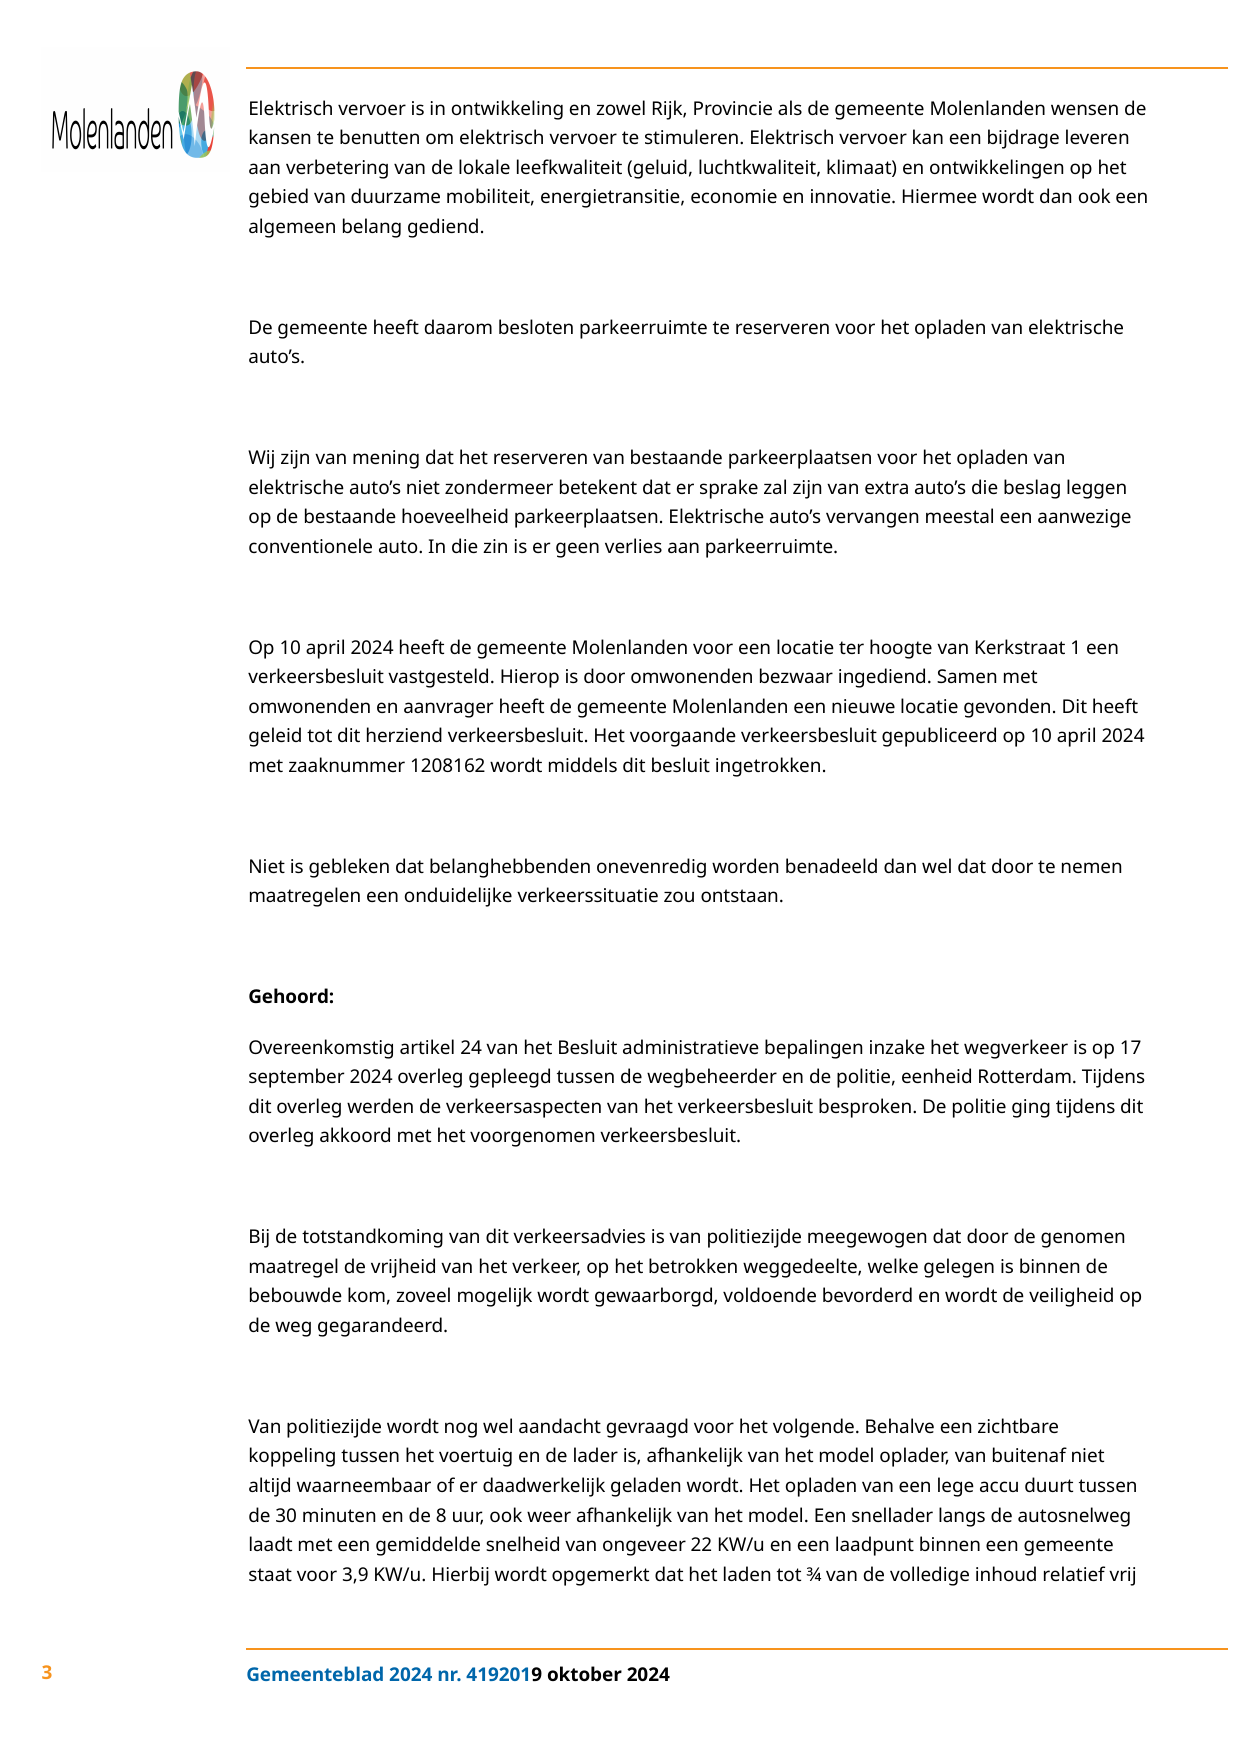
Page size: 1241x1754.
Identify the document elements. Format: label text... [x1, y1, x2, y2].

text Overeenkomstig artikel 24 van het Besluit administratieve bepalingen inzake het wegverkeer is op 17 september 2024 overleg gepleegd tussen de wegbeheerder en de politie, eenheid Rotterdam. Tijdens dit overleg werden de verkeersaspecten van het verkeersbesluit besproken. De politie ging tijdens dit overleg akkoord met het voorgenomen verkeersbesluit. [248, 1034, 1152, 1148]
text Wij zijn van mening dat het reserveren van bestaande parkeerplaatsen voor het opladen van elektrische auto’s niet zondermeer betekent dat er sprake zal zijn van extra auto’s die beslag leggen op de bestaande hoeveelheid parkeerplaatsen. Elektrische auto’s vervangen meestal een aanwezige conventionele auto. In die zin is er geen verlies aan parkeerruimte. [248, 444, 1152, 559]
picture [41, 47, 231, 172]
text Gehoord: [248, 983, 1152, 1009]
text Op 10 april 2024 heeft de gemeente Molenlanden voor een locatie ter hoogte van Kerkstraat 1 een verkeersbesluit vastgesteld. Hierop is door omwonenden bezwaar ingediend. Samen met omwonenden en aanvrager heeft de gemeente Molenlanden een nieuwe locatie gevonden. Dit heeft geleid tot dit herziend verkeersbesluit. Het voorgaande verkeersbesluit gepubliceerd op 10 april 2024 met zaaknummer 1208162 wordt middels dit besluit ingetrokken. [248, 634, 1152, 778]
text Bij de totstandkoming van dit verkeersadvies is van politiezijde meegewogen dat door de genomen maatregel de vrijheid van het verkeer, op het betrokken weggedeelte, welke gelegen is binnen de bebouwde kom, zoveel mogelijk wordt gewaarborgd, voldoende bevorderd en wordt de veiligheid op de weg gegarandeerd. [248, 1223, 1152, 1338]
text Elektrisch vervoer is in ontwikkeling en zowel Rijk, Provincie als de gemeente Molenlanden wensen de kansen te benutten om elektrisch vervoer te stimuleren. Elektrisch vervoer kan een bijdrage leveren aan verbetering van de lokale leefkwaliteit (geluid, luchtkwaliteit, klimaat) en ontwikkelingen op het gebied van duurzame mobiliteit, energietransitie, economie en innovatie. Hiermee wordt dan ook een algemeen belang gediend. [248, 95, 1152, 239]
text De gemeente heeft daarom besloten parkeerruimte te reserveren voor het opladen van elektrische auto’s. [248, 314, 1152, 369]
text Niet is gebleken dat belanghebbenden onevenredig worden benadeeld dan wel dat door te nemen maatregelen een onduidelijke verkeerssituatie zou ontstaan. [248, 853, 1152, 908]
text Van politiezijde wordt nog wel aandacht gevraagd voor het volgende. Behalve een zichtbare koppeling tussen het voertuig en de lader is, afhankelijk van het model oplader, van buitenaf niet altijd waarneembaar of er daadwerkelijk geladen wordt. Het opladen van een lege accu duurt tussen de 30 minuten en de 8 uur, ook weer afhankelijk van het model. Een snellader langs de autosnelweg laadt met een gemiddelde snelheid van ongeveer 22 KW/u en een laadpunt binnen een gemeente staat voor 3,9 KW/u. Hierbij wordt opgemerkt dat het laden tot ¾ van de volledige inhoud relatief vrij [248, 1413, 1152, 1587]
